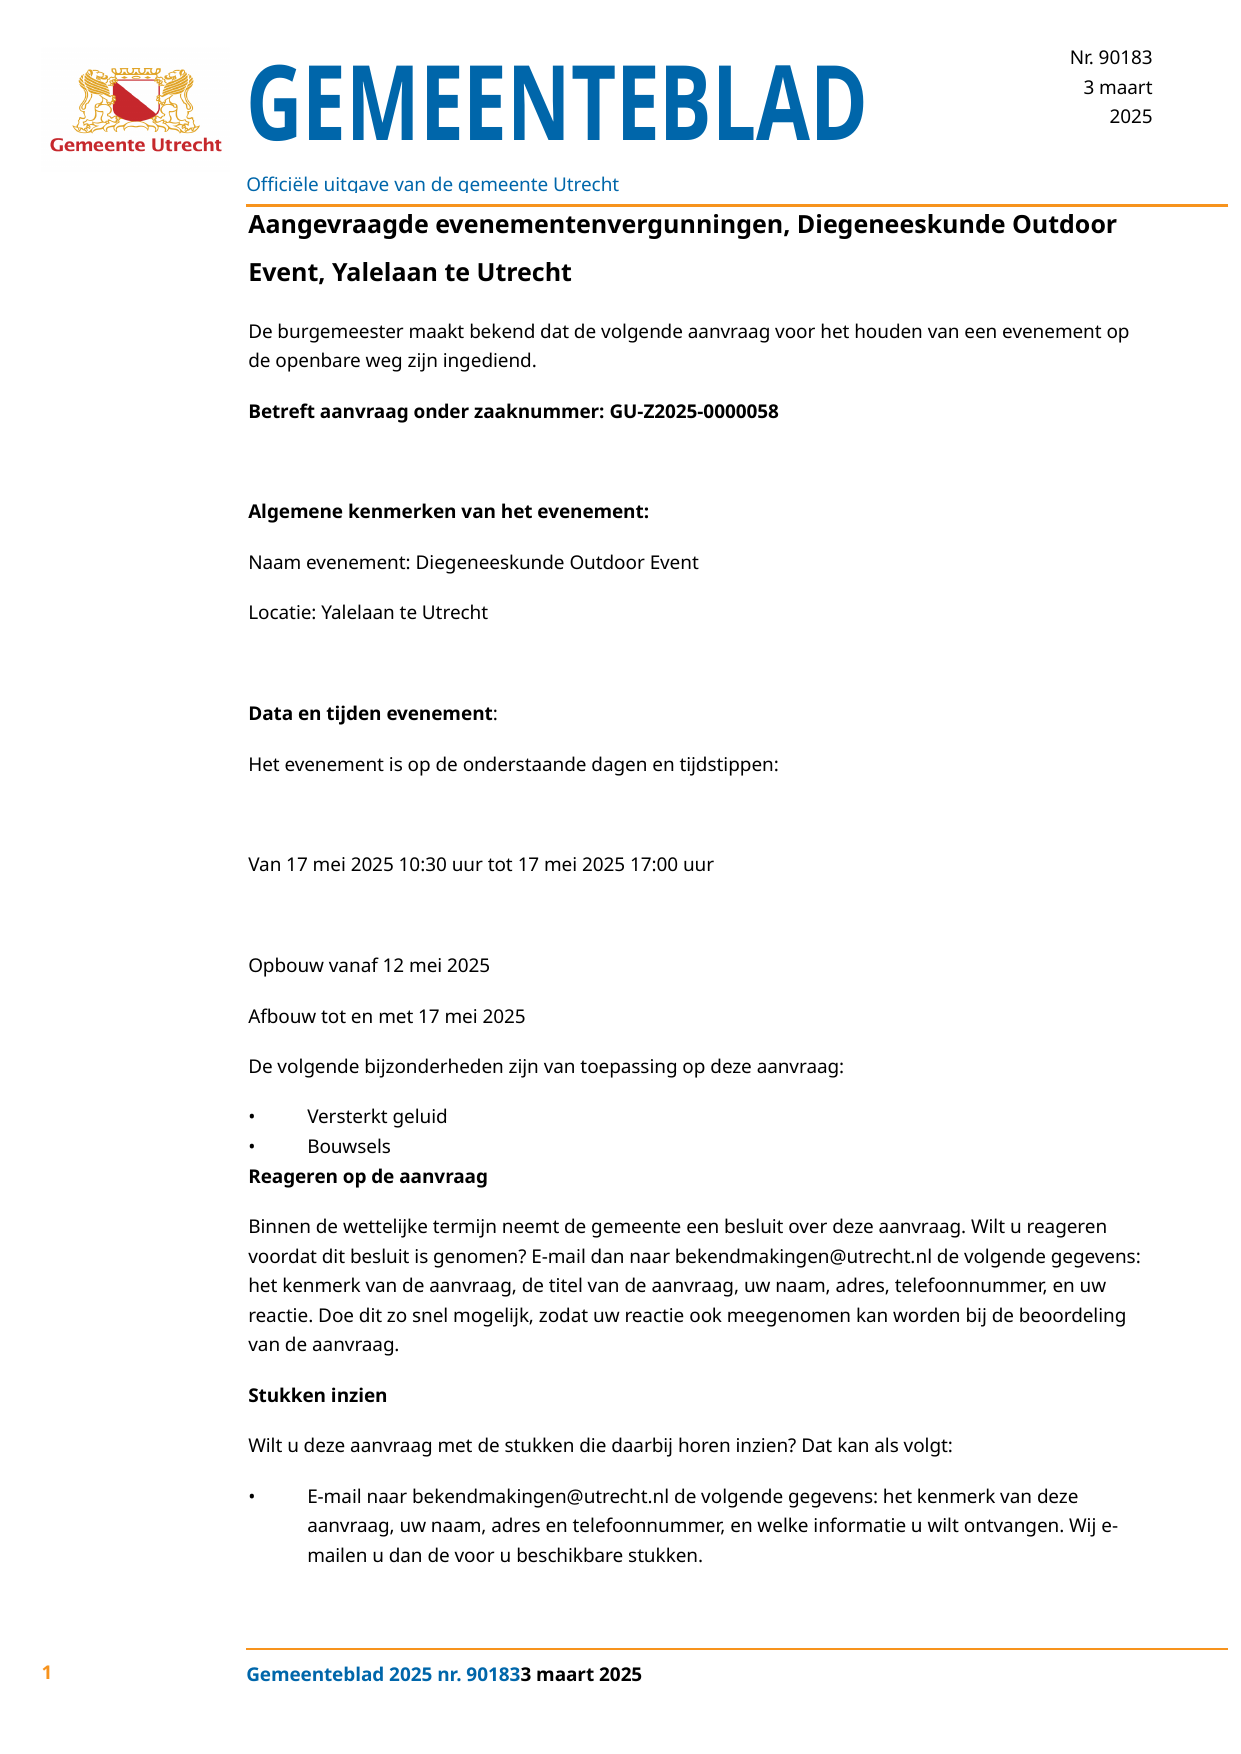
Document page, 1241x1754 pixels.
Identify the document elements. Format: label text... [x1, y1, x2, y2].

text Stukken inzien [248, 1382, 1152, 1408]
text Algemene kenmerken van het evenement: [248, 499, 1152, 524]
text Locatie: Yalelaan te Utrecht [248, 599, 1152, 625]
text Van 17 mei 2025 10:30 uur tot 17 mei 2025 17:00 uur [248, 852, 1152, 877]
text Reageren op de aanvraag [248, 1163, 1152, 1189]
text Data en tijden evenement: [248, 700, 1152, 726]
text Het evenement is op de onderstaande dagen en tijdstippen: [248, 751, 1152, 777]
text Betreft aanvraag onder zaaknummer: GU-Z2025-0000058 [248, 398, 1152, 424]
text De burgemeester maakt bekend dat de volgende aanvraag voor het houden van een evenement op de openbare weg zijn ingediend. [248, 318, 1152, 373]
text De volgende bijzonderheden zijn van toepassing op deze aanvraag: [248, 1053, 1152, 1079]
text Aangevraagde evenementenvergunningen, Diegeneeskunde Outdoor Event, Yalelaan te Utrecht [248, 207, 1152, 288]
list E-mail naar bekendmakingen@utrecht.nl de volgende gegevens: het kenmerk van deze aanvraag, uw naam, adres en telefoonnummer, en welke informatie u wilt ontvangen. Wij e-mailen u dan de voor u beschikbare stukken. [248, 1483, 1152, 1568]
picture [41, 47, 231, 172]
text Opbouw vanaf 12 mei 2025 [248, 952, 1152, 978]
text Afbouw tot en met 17 mei 2025 [248, 1003, 1152, 1029]
list Versterkt geluid [248, 1104, 1152, 1129]
text Wilt u deze aanvraag met de stukken die daarbij horen inzien? Dat kan als volgt: [248, 1432, 1152, 1458]
text Naam evenement: Diegeneeskunde Outdoor Event [248, 549, 1152, 575]
text Binnen de wettelijke termijn neemt de gemeente een besluit over deze aanvraag. Wilt u reageren voordat dit besluit is genomen? E-mail dan naar bekendmakingen@utrecht.nl de volgende gegevens: het kenmerk van de aanvraag, de titel van de aanvraag, uw naam, adres, telefoonnummer, en uw reactie. Doe dit zo snel mogelijk, zodat uw reactie ook meegenomen kan worden bij de beoordeling van de aanvraag. [248, 1213, 1152, 1357]
list Bouwsels [248, 1133, 1152, 1159]
